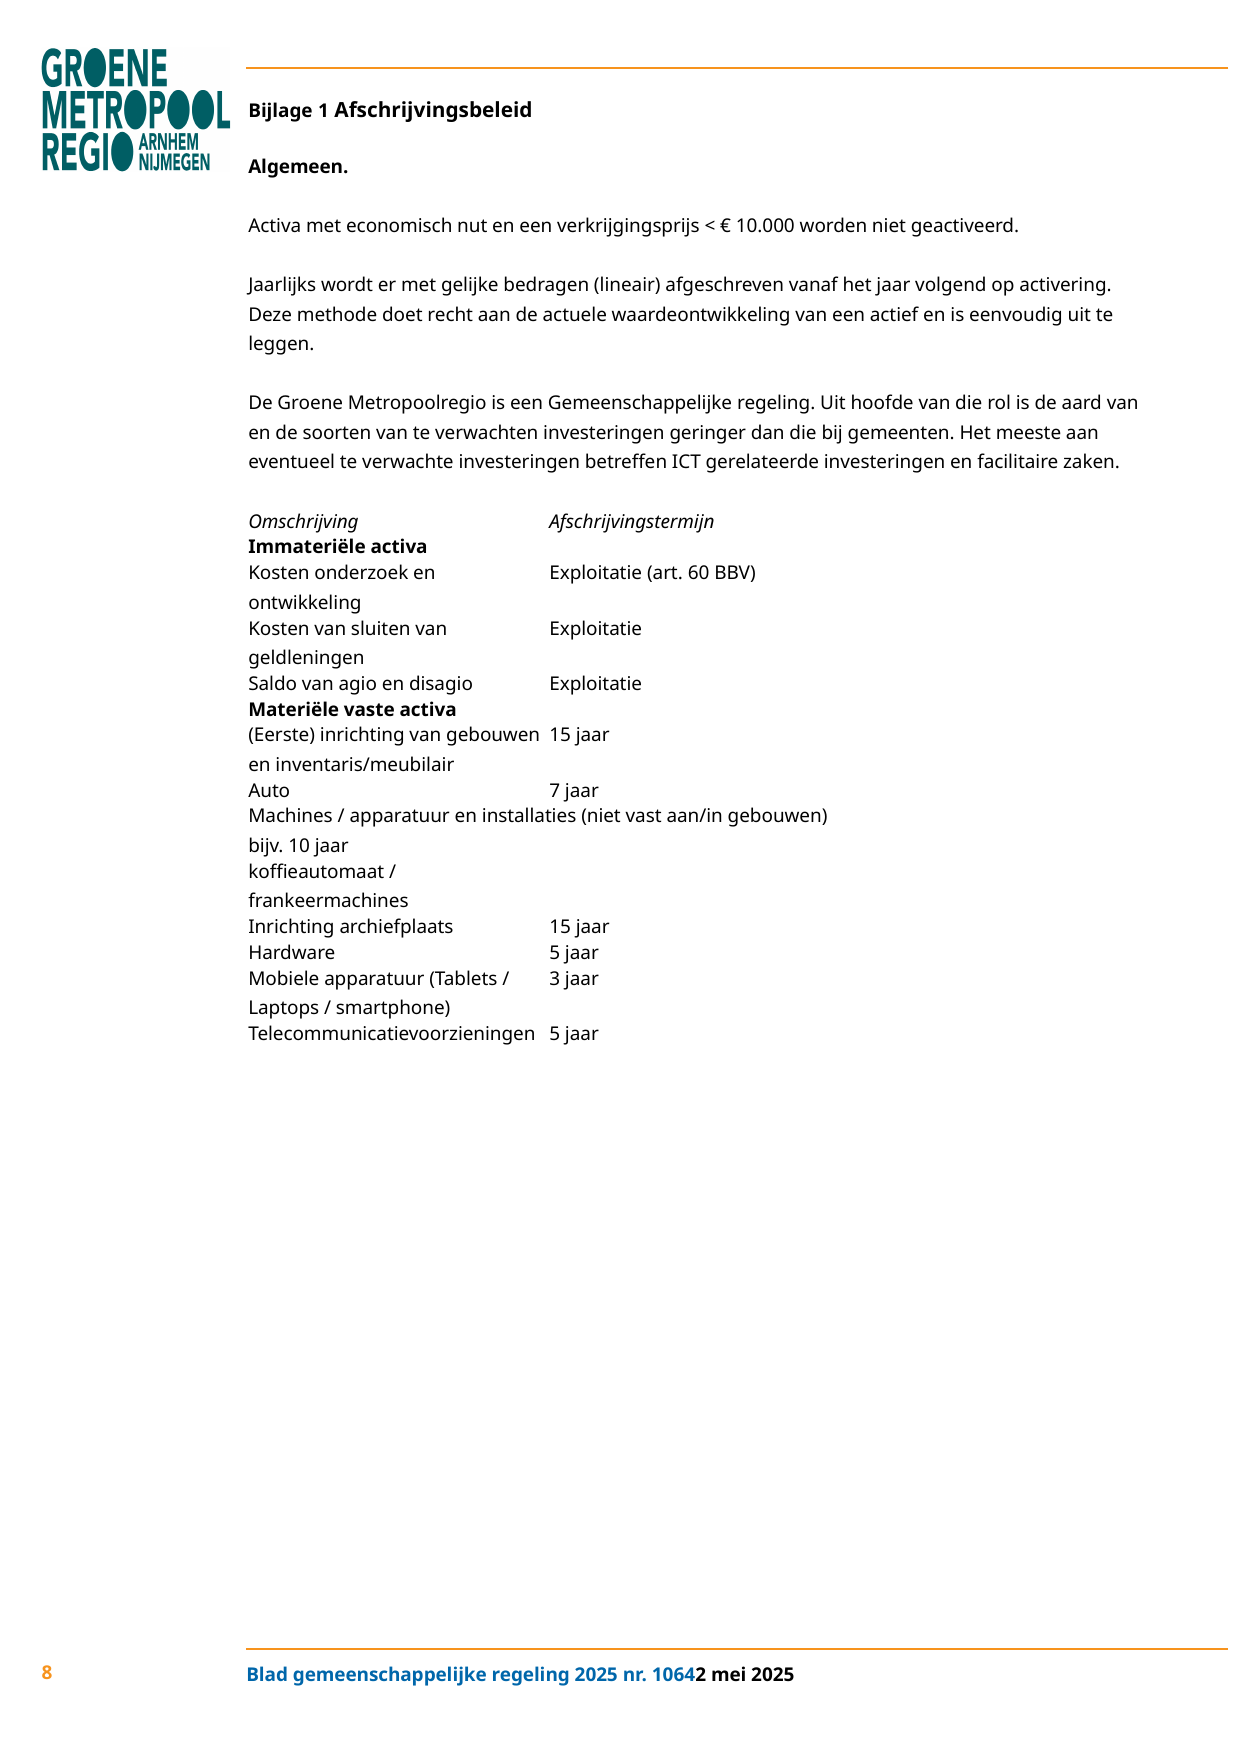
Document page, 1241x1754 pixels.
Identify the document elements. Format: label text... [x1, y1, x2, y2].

table_cell [549, 696, 1152, 722]
picture [41, 47, 231, 172]
table_cell Mobiele apparatuur (Tablets / Laptops / smartphone) [248, 965, 549, 1020]
table_cell Inrichting archiefplaats [248, 913, 549, 939]
text De Groene Metropoolregio is een Gemeenschappelijke regeling. Uit hoofde van die rol is de aard van en de soorten van te verwachten investeringen geringer dan die bij gemeenten. Het meeste aan eventueel te verwachte investeringen betreffen ICT gerelateerde investeringen en facilitaire zaken. [248, 389, 1152, 474]
table_cell [850, 965, 1152, 1020]
table_cell Saldo van agio en disagio [248, 670, 549, 696]
table_cell [850, 1020, 1152, 1046]
table_cell (Eerste) inrichting van gebouwen en inventaris/meubilair [248, 722, 549, 777]
table_cell 15 jaar [549, 913, 850, 939]
table_cell [850, 939, 1152, 965]
table_cell [549, 534, 1152, 559]
table_cell Machines / apparatuur en installaties (niet vast aan/in gebouwen) bijv. 10 jaar [248, 803, 850, 858]
table_cell koffieautomaat / frankeermachines [248, 858, 549, 913]
table_header Omschrijving [248, 508, 549, 534]
text Algemeen. [248, 153, 1152, 179]
table_cell 7 jaar [549, 777, 1152, 803]
table_cell 3 jaar [549, 965, 850, 1020]
table_cell [850, 913, 1152, 939]
text Activa met economisch nut en een verkrijgingsprijs < € 10.000 worden niet geactiveerd. [248, 212, 1152, 238]
table_cell Exploitatie (art. 60 BBV) [549, 560, 1152, 615]
text Bijlage 1 Afschrijvingsbeleid [248, 95, 1152, 123]
table_cell [850, 803, 1152, 858]
table_cell Hardware [248, 939, 549, 965]
text Jaarlijks wordt er met gelijke bedragen (lineair) afgeschreven vanaf het jaar volgend op activering. Deze methode doet recht aan de actuele waardeontwikkeling van een actief en is eenvoudig uit te leggen. [248, 271, 1152, 356]
table_header Afschrijvingstermijn [549, 508, 1152, 534]
table_cell Auto [248, 777, 549, 803]
table_cell Telecommunicatievoorzieningen [248, 1020, 549, 1046]
table_cell Exploitatie [549, 670, 1152, 696]
table_cell 5 jaar [549, 939, 850, 965]
table_cell 15 jaar [549, 722, 1152, 777]
table_cell [850, 858, 1152, 913]
table_cell Kosten onderzoek en ontwikkeling [248, 560, 549, 615]
table_cell Exploitatie [549, 615, 1152, 670]
table_cell Materiële vaste activa [248, 696, 549, 722]
table_cell Immateriële activa [248, 534, 549, 559]
table_cell 5 jaar [549, 1020, 850, 1046]
table_cell Kosten van sluiten van geldleningen [248, 615, 549, 670]
table_cell [549, 858, 850, 913]
